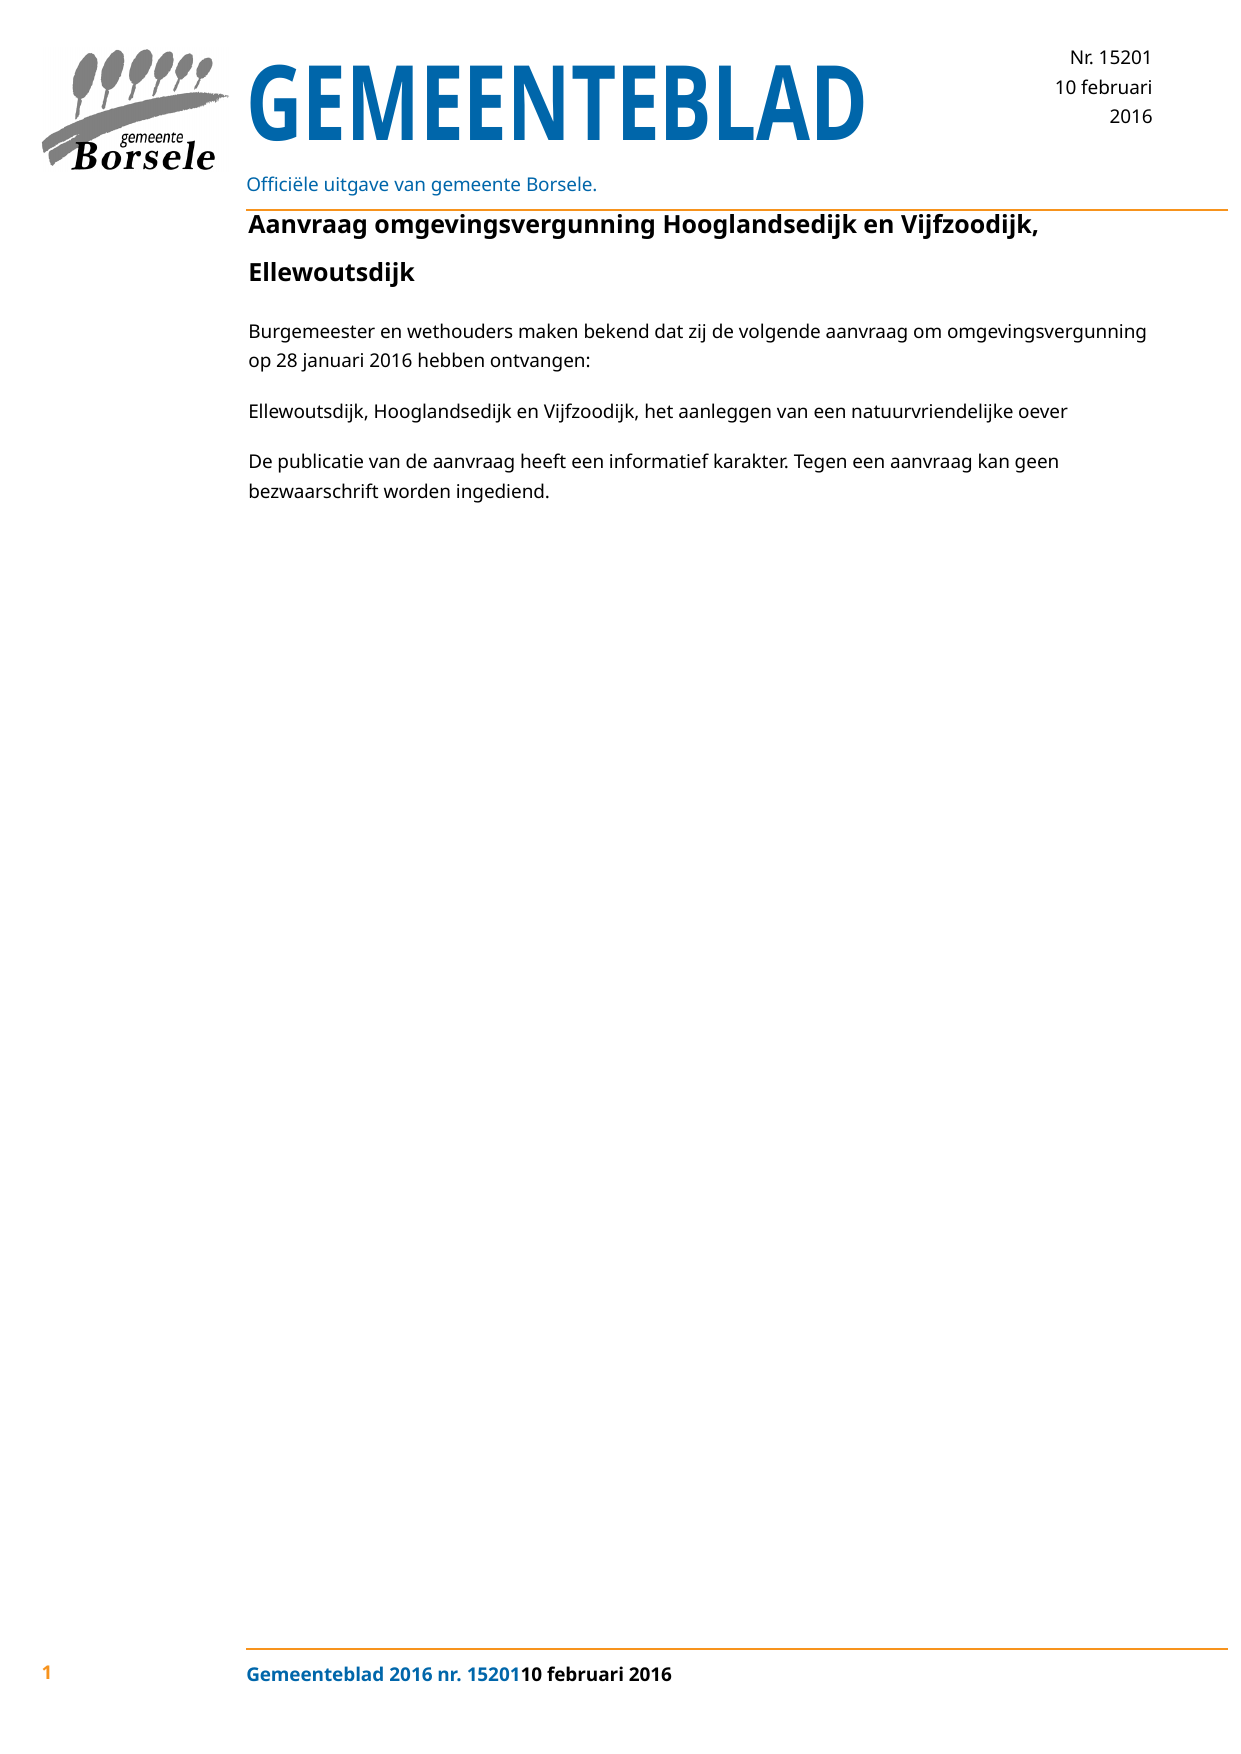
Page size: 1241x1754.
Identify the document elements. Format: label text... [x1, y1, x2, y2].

text Ellewoutsdijk, Hooglandsedijk en Vijfzoodijk, het aanleggen van een natuurvriendelijke oever [248, 398, 1152, 424]
text De publicatie van de aanvraag heeft een informatief karakter. Tegen een aanvraag kan geen bezwaarschrift worden ingediend. [248, 448, 1152, 504]
text Aanvraag omgevingsvergunning Hooglandsedijk en Vijfzoodijk, Ellewoutsdijk [248, 211, 1152, 288]
picture [41, 47, 231, 172]
text Burgemeester en wethouders maken bekend dat zij de volgende aanvraag om omgevingsvergunning op 28 januari 2016 hebben ontvangen: [248, 318, 1152, 373]
